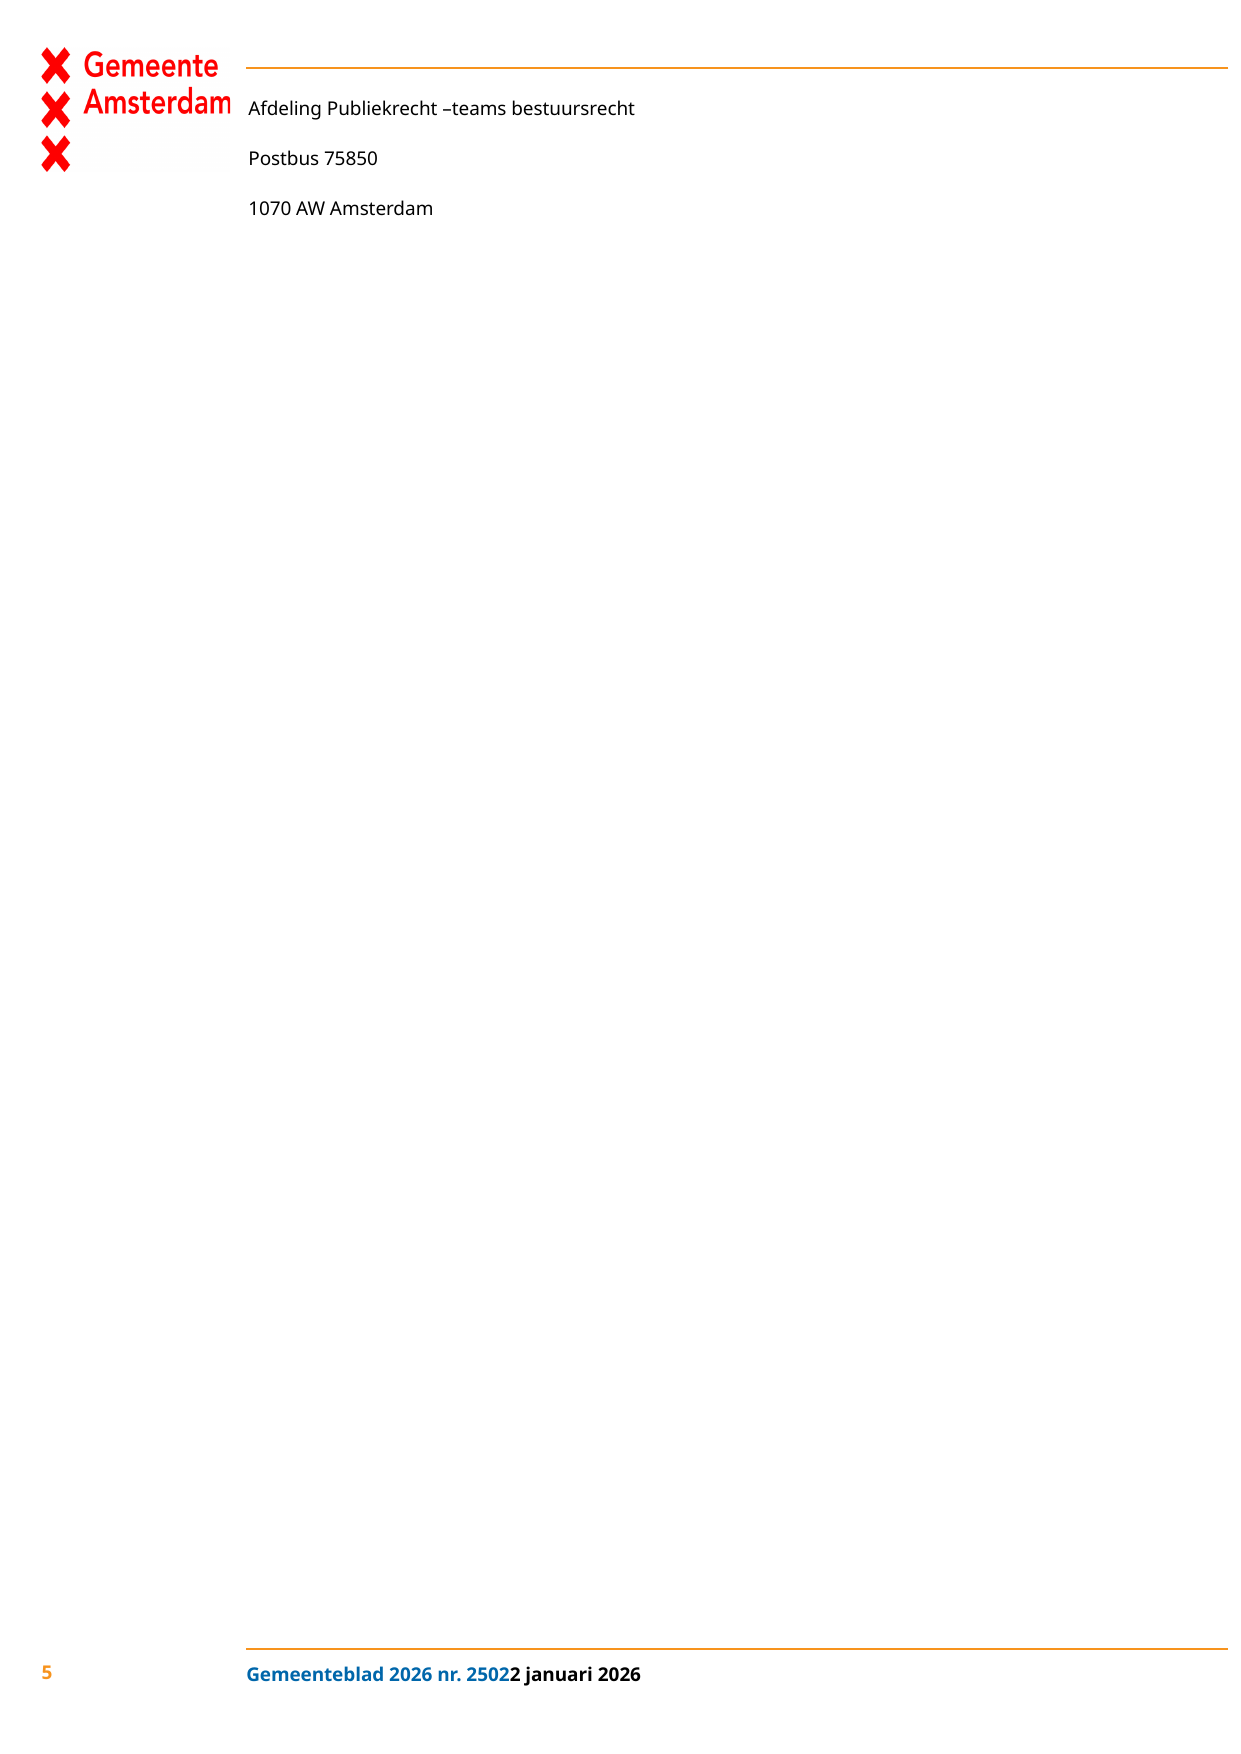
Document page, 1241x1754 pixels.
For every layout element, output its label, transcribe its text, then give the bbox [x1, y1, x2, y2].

text Postbus 75850 [248, 145, 1152, 171]
picture [41, 47, 231, 172]
text 1070 AW Amsterdam [248, 196, 1152, 221]
text Afdeling Publiekrecht –teams bestuursrecht [248, 95, 1152, 121]
